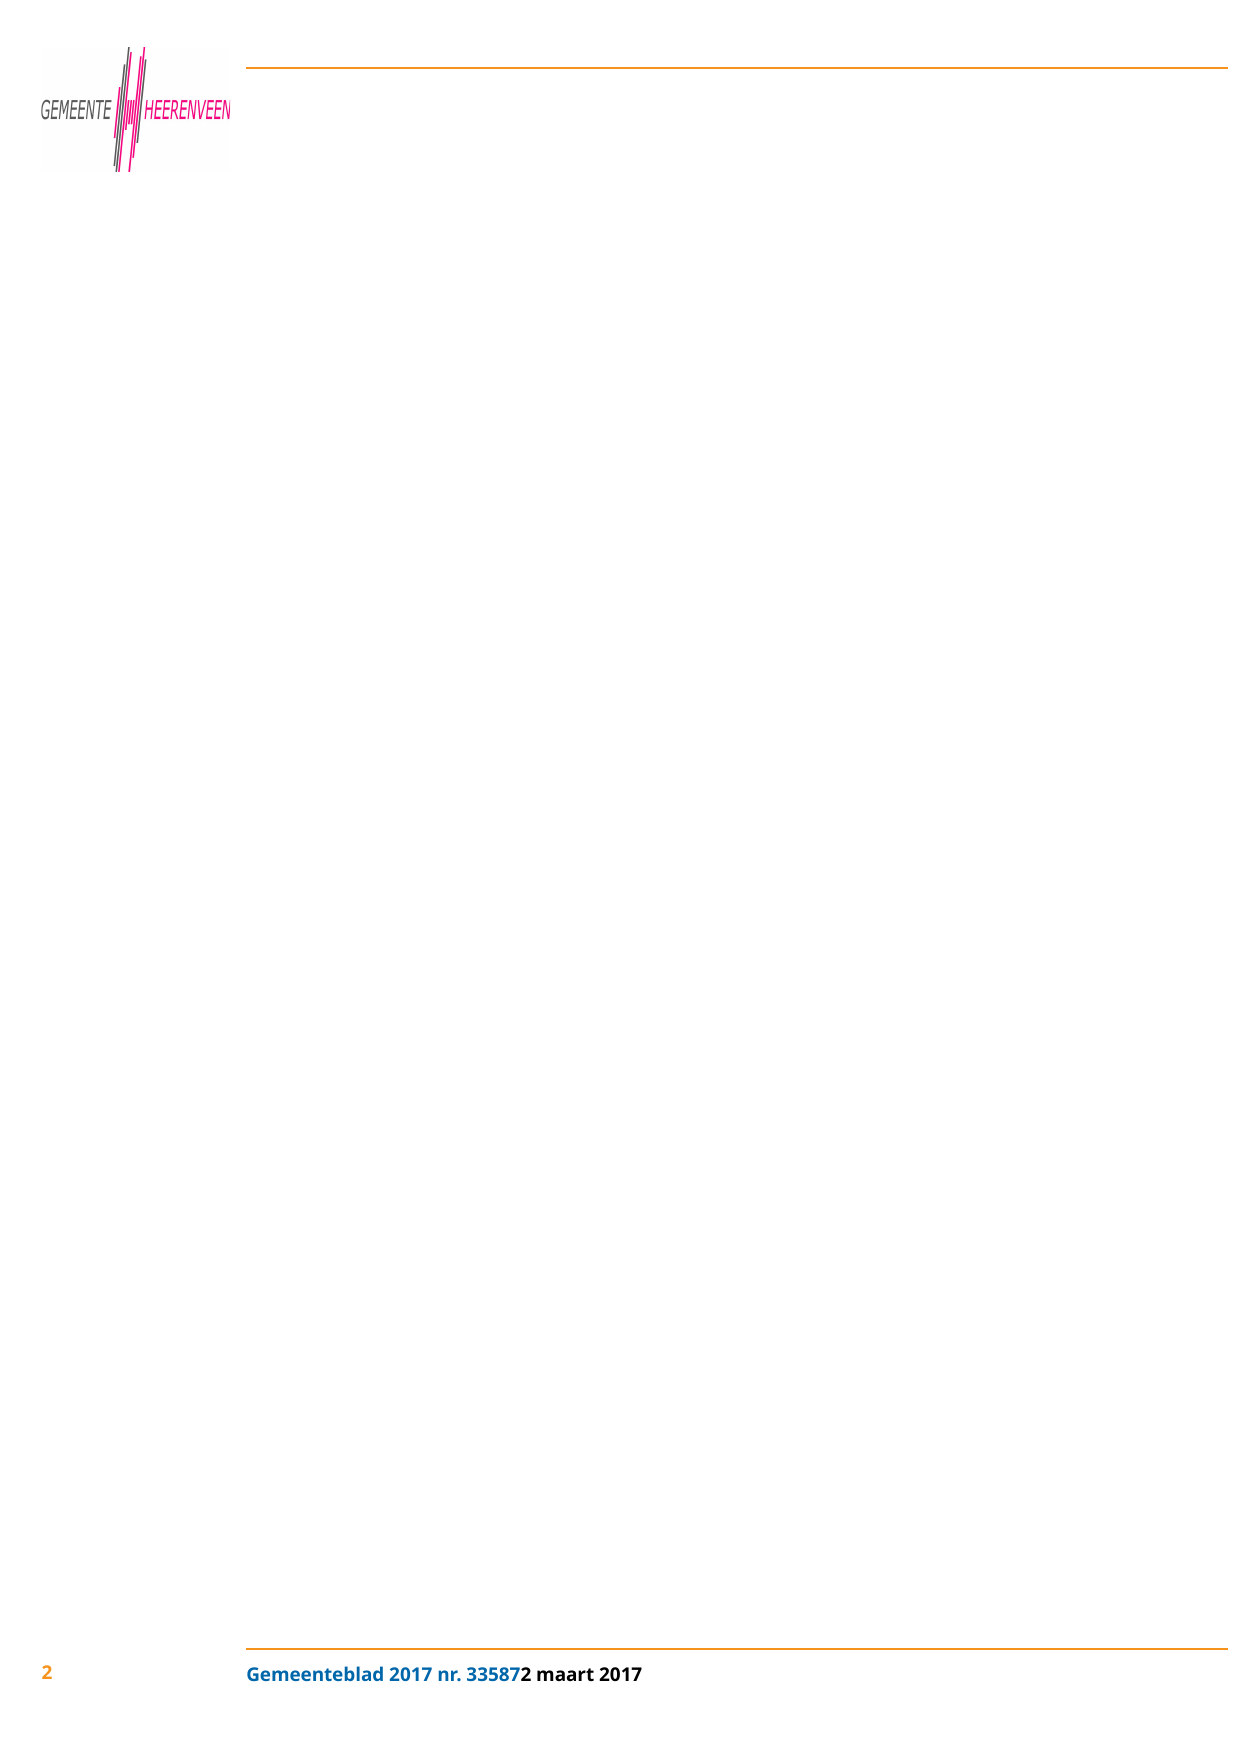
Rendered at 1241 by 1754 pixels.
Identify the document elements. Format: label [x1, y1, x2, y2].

picture [41, 47, 231, 172]
